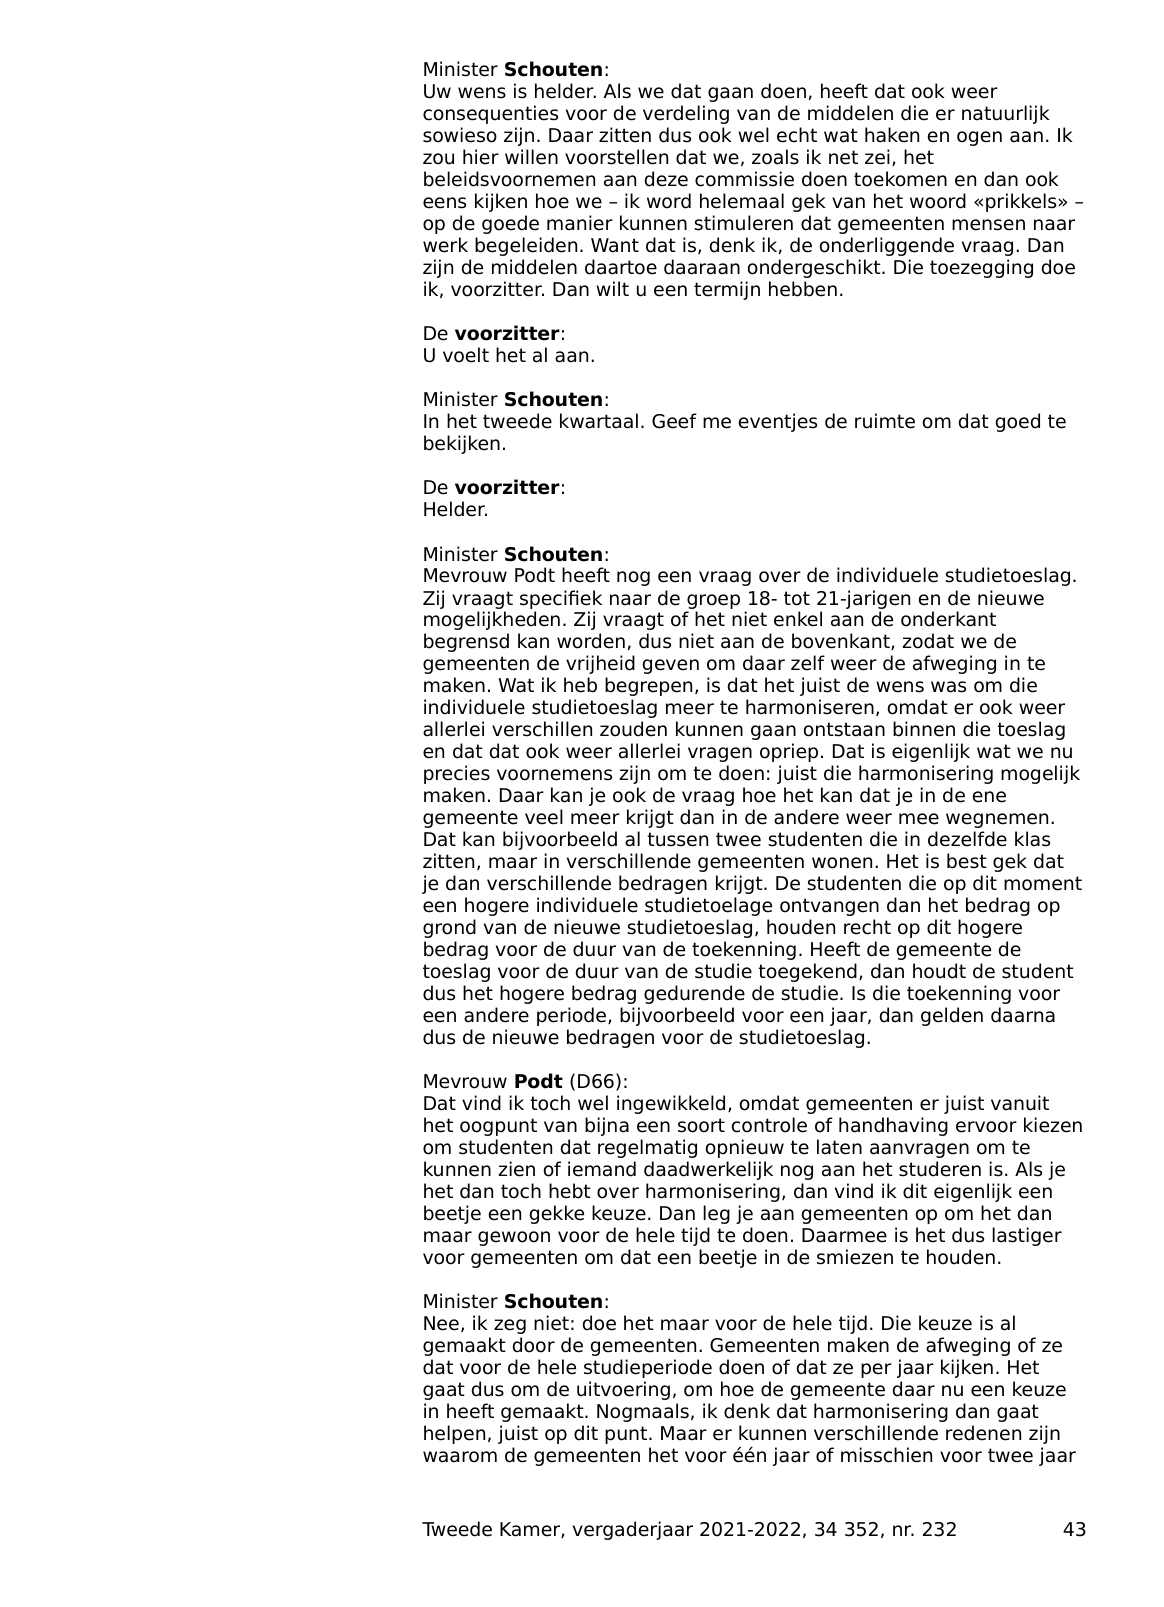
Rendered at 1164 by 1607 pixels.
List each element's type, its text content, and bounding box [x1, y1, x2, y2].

text Helder. [422, 499, 1087, 521]
text Uw wens is helder. Als we dat gaan doen, heeft dat ook weer consequenties voor de verdeling van de middelen die er natuurlijk sowieso zijn. Daar zitten dus ook wel echt wat haken en ogen aan. Ik zou hier willen voorstellen dat we, zoals ik net zei, het beleidsvoornemen aan deze commissie doen toekomen en dan ook eens kijken hoe we – ik word helemaal gek van het woord «prikkels» – op de goede manier kunnen stimuleren dat gemeenten mensen naar werk begeleiden. Want dat is, denk ik, de onderliggende vraag. Dan zijn de middelen daartoe daaraan ondergeschikt. Die toezegging doe ik, voorzitter. Dan wilt u een termijn hebben. [422, 81, 1087, 301]
text U voelt het al aan. [422, 345, 1087, 367]
text Dat vind ik toch wel ingewikkeld, omdat gemeenten er juist vanuit het oogpunt van bijna een soort controle of handhaving ervoor kiezen om studenten dat regelmatig opnieuw te laten aanvragen om te kunnen zien of iemand daadwerkelijk nog aan het studeren is. Als je het dan toch hebt over harmonisering, dan vind ik dit eigenlijk een beetje een gekke keuze. Dan leg je aan gemeenten op om het dan maar gewoon voor de hele tijd te doen. Daarmee is het dus lastiger voor gemeenten om dat een beetje in de smiezen te houden. [422, 1093, 1087, 1269]
text Minister Schouten: [422, 389, 1087, 411]
text Mevrouw Podt (D66): [422, 1071, 1087, 1093]
text In het tweede kwartaal. Geef me eventjes de ruimte om dat goed te bekijken. [422, 411, 1087, 455]
text De voorzitter: [422, 323, 1087, 345]
text Nee, ik zeg niet: doe het maar voor de hele tijd. Die keuze is al gemaakt door de gemeenten. Gemeenten maken de afweging of ze dat voor de hele studieperiode doen of dat ze per jaar kijken. Het gaat dus om de uitvoering, om hoe de gemeente daar nu een keuze in heeft gemaakt. Nogmaals, ik denk dat harmonisering dan gaat helpen, juist op dit punt. Maar er kunnen verschillende redenen zijn waarom de gemeenten het voor één jaar of misschien voor twee jaar [422, 1313, 1087, 1467]
text Minister Schouten: [422, 59, 1087, 81]
text De voorzitter: [422, 477, 1087, 499]
text Minister Schouten: [422, 1291, 1087, 1313]
text Mevrouw Podt heeft nog een vraag over de individuele studietoeslag. Zij vraagt specifiek naar de groep 18- tot 21-jarigen en de nieuwe mogelijkheden. Zij vraagt of het niet enkel aan de onderkant begrensd kan worden, dus niet aan de bovenkant, zodat we de gemeenten de vrijheid geven om daar zelf weer de afweging in te maken. Wat ik heb begrepen, is dat het juist de wens was om die individuele studietoeslag meer te harmoniseren, omdat er ook weer allerlei verschillen zouden kunnen gaan ontstaan binnen die toeslag en dat dat ook weer allerlei vragen opriep. Dat is eigenlijk wat we nu precies voornemens zijn om te doen: juist die harmonisering mogelijk maken. Daar kan je ook de vraag hoe het kan dat je in de ene gemeente veel meer krijgt dan in de andere weer mee wegnemen. Dat kan bijvoorbeeld al tussen twee studenten die in dezelfde klas zitten, maar in verschillende gemeenten wonen. Het is best gek dat je dan verschillende bedragen krijgt. De studenten die op dit moment een hogere individuele studietoelage ontvangen dan het bedrag op grond van de nieuwe studietoeslag, houden recht op dit hogere bedrag voor de duur van de toekenning. Heeft de gemeente de toeslag voor de duur van de studie toegekend, dan houdt de student dus het hogere bedrag gedurende de studie. Is die toekenning voor een andere periode, bijvoorbeeld voor een jaar, dan gelden daarna dus de nieuwe bedragen voor de studietoeslag. [422, 565, 1087, 1049]
text Minister Schouten: [422, 543, 1087, 565]
